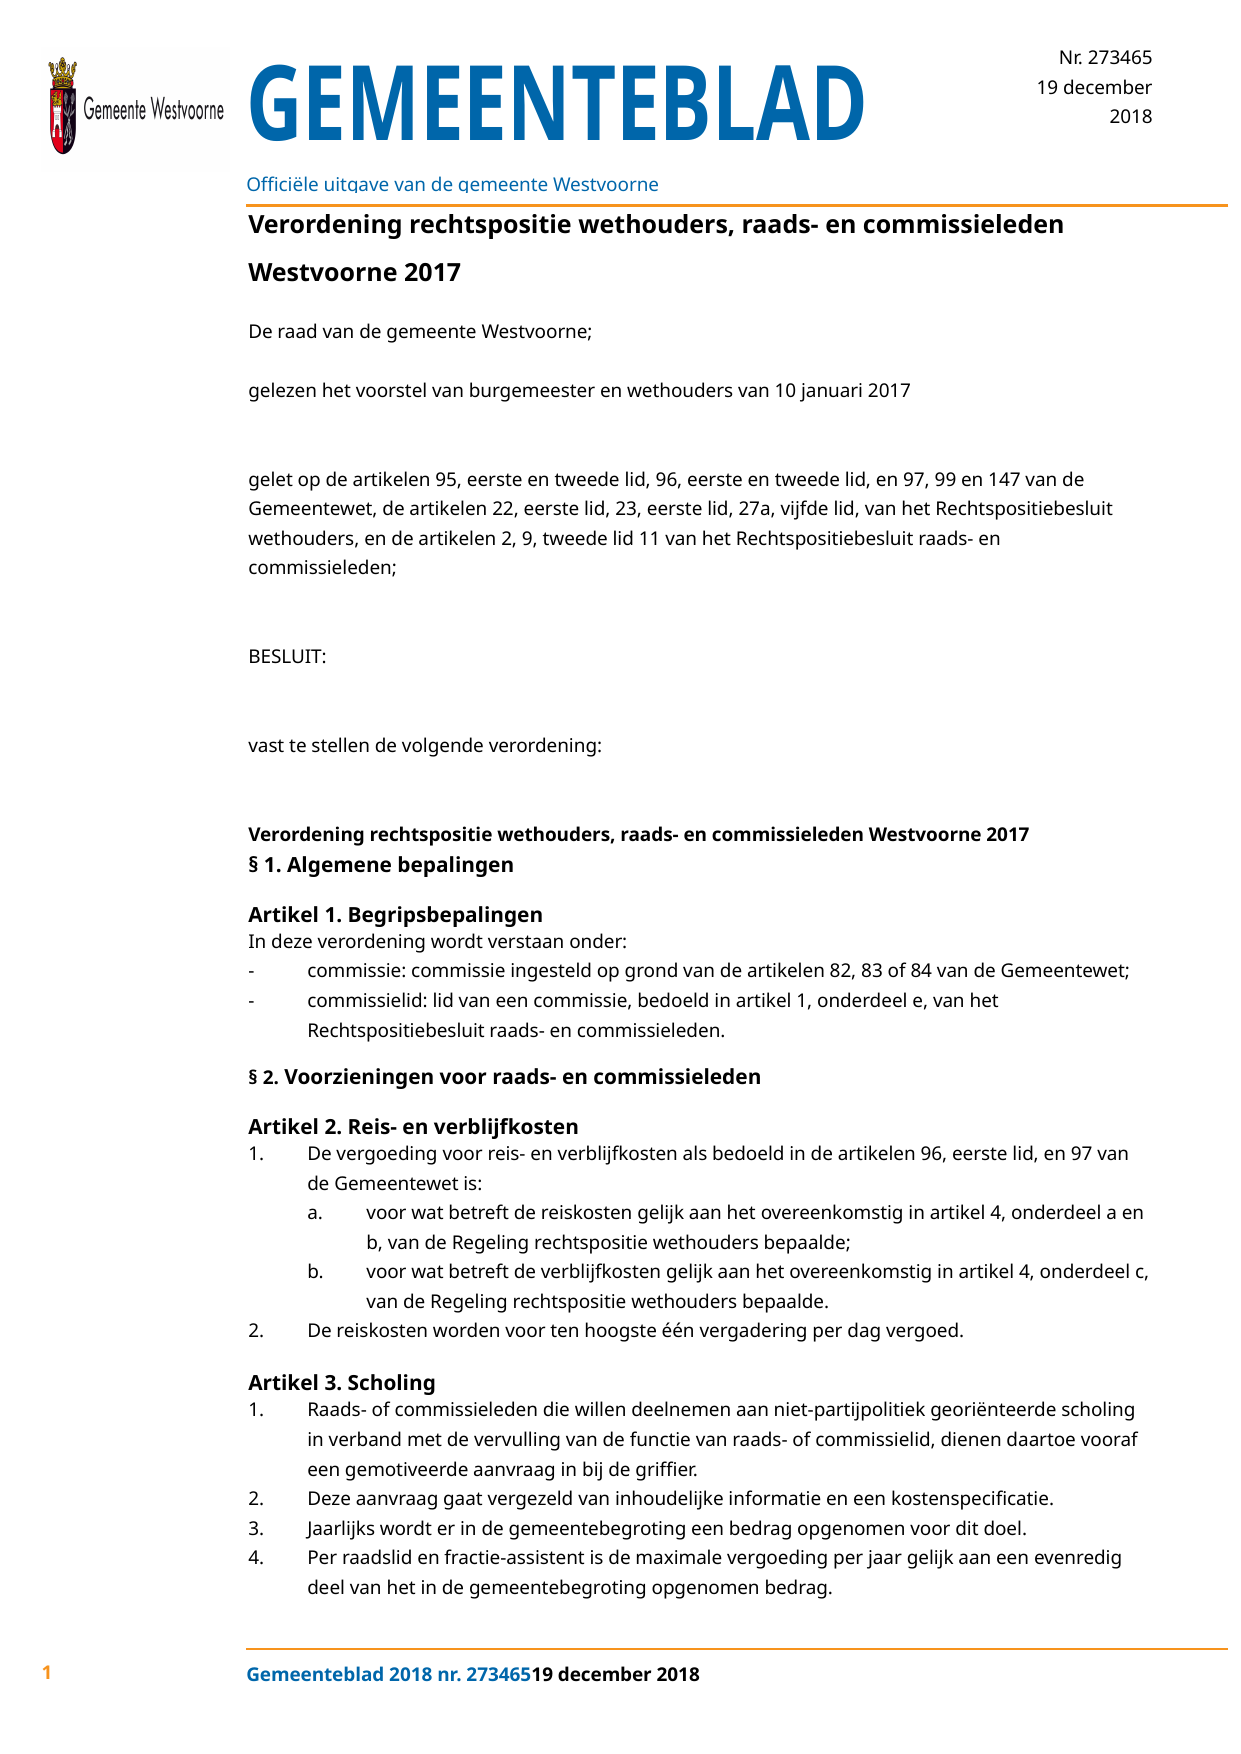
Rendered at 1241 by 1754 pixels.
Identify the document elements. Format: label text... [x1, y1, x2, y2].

list Deze aanvraag gaat vergezeld van inhoudelijke informatie en een kostenspecificatie. [248, 1485, 1152, 1511]
text Artikel 1. Begripsbepalingen [248, 900, 1152, 928]
text Verordening rechtspositie wethouders, raads- en commissieleden Westvoorne 2017 [248, 207, 1152, 288]
picture [41, 47, 231, 172]
list voor wat betreft de verblijfkosten gelijk aan het overeenkomstig in artikel 4, onderdeel c, van de Regeling rechtspositie wethouders bepaalde. [307, 1258, 1152, 1314]
text § 2. Voorzieningen voor raads- en commissieleden [248, 1062, 1152, 1091]
text gelet op de artikelen 95, eerste en tweede lid, 96, eerste en tweede lid, en 97, 99 en 147 van de Gemeentewet, de artikelen 22, eerste lid, 23, eerste lid, 27a, vijfde lid, van het Rechtspositiebesluit wethouders, en de artikelen 2, 9, tweede lid 11 van het Rechtspositiebesluit raads- en commissieleden; [248, 466, 1152, 580]
list Raads- of commissieleden die willen deelnemen aan niet-partijpolitiek georiënteerde scholing in verband met de vervulling van de functie van raads- of commissielid, dienen daartoe vooraf een gemotiveerde aanvraag in bij de griffier. [248, 1397, 1152, 1481]
text § 1. Algemene bepalingen [248, 850, 1152, 879]
text Verordening rechtspositie wethouders, raads- en commissieleden Westvoorne 2017 [248, 821, 1152, 847]
list Per raadslid en fractie-assistent is de maximale vergoeding per jaar gelijk aan een evenredig deel van het in de gemeentebegroting opgenomen bedrag. [248, 1544, 1152, 1600]
list commissielid: lid van een commissie, bedoeld in artikel 1, onderdeel e, van het Rechtspositiebesluit raads- en commissieleden. [248, 987, 1152, 1043]
text In deze verordening wordt verstaan onder: [248, 928, 1152, 954]
list voor wat betreft de reiskosten gelijk aan het overeenkomstig in artikel 4, onderdeel a en b, van de Regeling rechtspositie wethouders bepaalde; [307, 1199, 1152, 1255]
text Artikel 2. Reis- en verblijfkosten [248, 1112, 1152, 1140]
list De vergoeding voor reis- en verblijfkosten als bedoeld in de artikelen 96, eerste lid, en 97 van de Gemeentewet is: [248, 1140, 1152, 1196]
text gelezen het voorstel van burgemeester en wethouders van 10 januari 2017 [248, 377, 1152, 403]
text vast te stellen de volgende verordening: [248, 732, 1152, 758]
list commissie: commissie ingesteld op grond van de artikelen 82, 83 of 84 van de Gemeentewet; [248, 958, 1152, 983]
list Jaarlijks wordt er in de gemeentebegroting een bedrag opgenomen voor dit doel. [248, 1515, 1152, 1541]
text Artikel 3. Scholing [248, 1368, 1152, 1397]
list De reiskosten worden voor ten hoogste één vergadering per dag vergoed. [248, 1318, 1152, 1343]
text BESLUIT: [248, 643, 1152, 669]
text De raad van de gemeente Westvoorne; [248, 318, 1152, 344]
